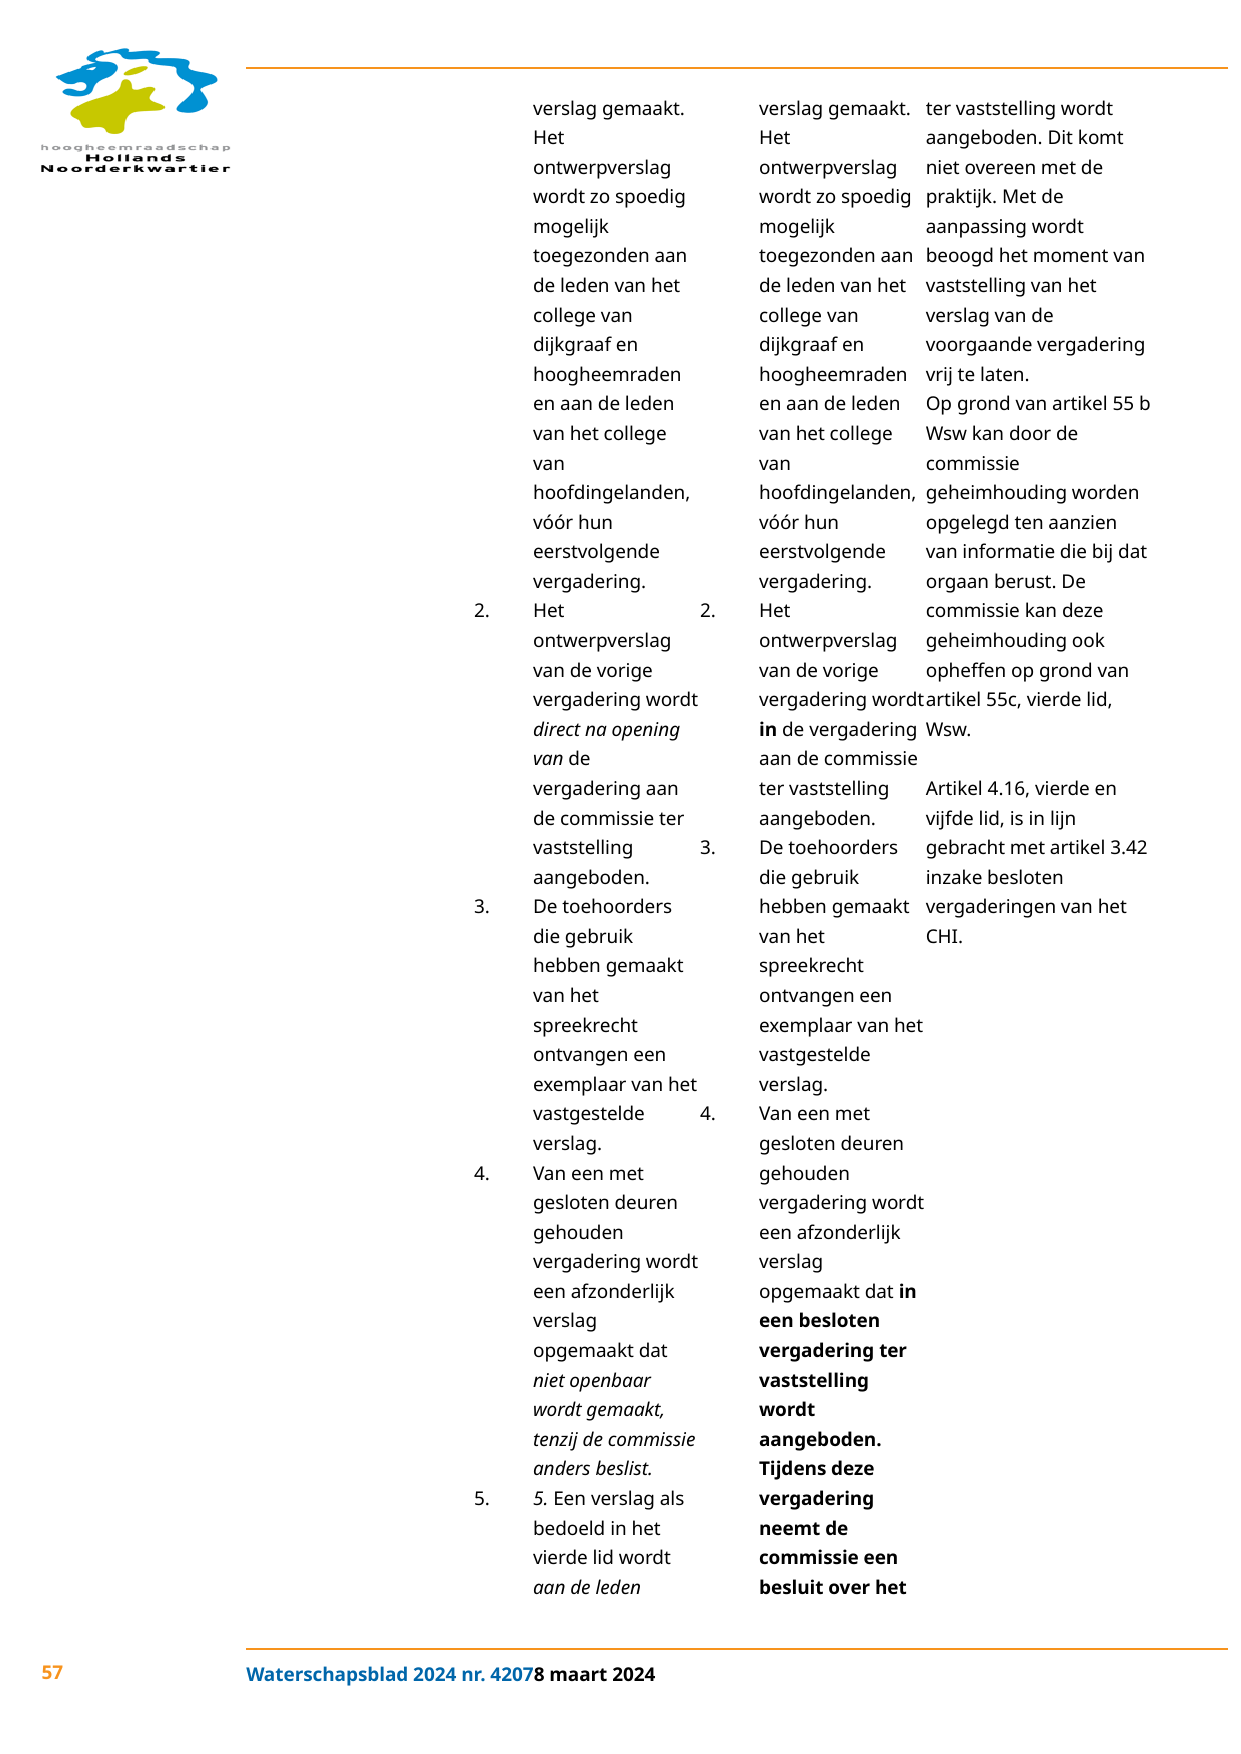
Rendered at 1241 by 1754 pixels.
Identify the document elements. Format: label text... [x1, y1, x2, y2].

picture [41, 47, 231, 172]
table_cell verslag gemaakt. Het ontwerpverslag wordt zo spoedig mogelijk toegezonden aan de leden van het college van dijkgraaf en hoogheemraden en aan de leden van het college van hoofdingelanden, vóór hun eerstvolgende vergadering. Het ontwerpverslag van de vorige vergadering wordt direct na opening van de vergadering aan de commissie ter vaststelling aangeboden. De toehoorders die gebruik hebben gemaakt van het spreekrecht ontvangen een exemplaar van het vastgestelde verslag. Van een met gesloten deuren gehouden vergadering wordt een afzonderlijk verslag opgemaakt dat niet openbaar wordt gemaakt, tenzij de commissie anders beslist. 5. Een verslag als bedoeld in het vierde lid wordt aan de leden [474, 95, 700, 1600]
table_cell verslag gemaakt. Het ontwerpverslag wordt zo spoedig mogelijk toegezonden aan de leden van het college van dijkgraaf en hoogheemraden en aan de leden van het college van hoofdingelanden, vóór hun eerstvolgende vergadering. Het ontwerpverslag van de vorige vergadering wordt in de vergadering aan de commissie ter vaststelling aangeboden. De toehoorders die gebruik hebben gemaakt van het spreekrecht ontvangen een exemplaar van het vastgestelde verslag. Van een met gesloten deuren gehouden vergadering wordt een afzonderlijk verslag opgemaakt dat in een besloten vergadering ter vaststelling wordt aangeboden. Tijdens deze vergadering neemt de commissie een besluit over het [700, 95, 926, 1600]
table_cell ter vaststelling wordt aangeboden. Dit komt niet overeen met de praktijk. Met de aanpassing wordt beoogd het moment van vaststelling van het verslag van de voorgaande vergadering vrij te laten. Op grond van artikel 55 b Wsw kan door de commissie geheimhouding worden opgelegd ten aanzien van informatie die bij dat orgaan berust. De commissie kan deze geheimhouding ook opheffen op grond van artikel 55c, vierde lid, Wsw. Artikel 4.16, vierde en vijfde lid, is in lijn gebracht met artikel 3.42 inzake besloten vergaderingen van het CHI. [926, 95, 1152, 1600]
table_cell [248, 95, 474, 1600]
